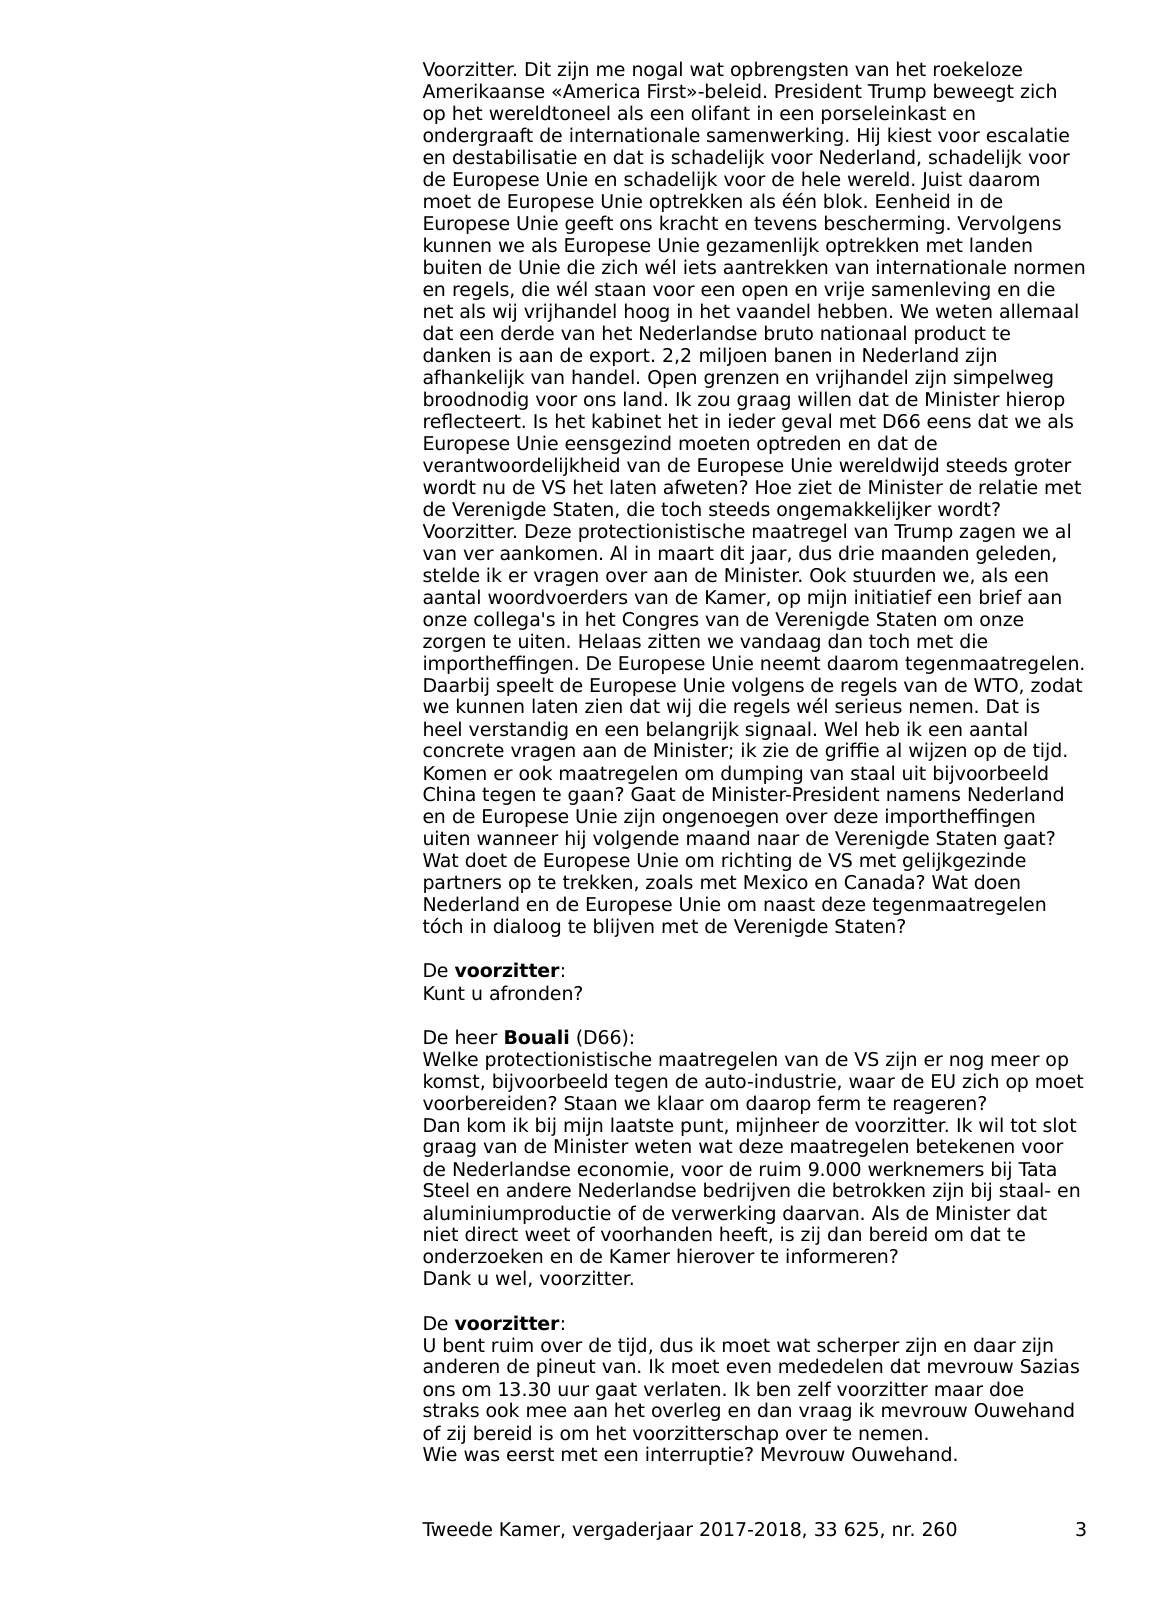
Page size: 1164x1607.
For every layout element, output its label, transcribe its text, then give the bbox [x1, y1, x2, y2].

text Voorzitter. Deze protectionistische maatregel van Trump zagen we al van ver aankomen. Al in maart dit jaar, dus drie maanden geleden, stelde ik er vragen over aan de Minister. Ook stuurden we, als een aantal woordvoerders van de Kamer, op mijn initiatief een brief aan onze collega's in het Congres van de Verenigde Staten om onze zorgen te uiten. Helaas zitten we vandaag dan toch met die importheffingen. De Europese Unie neemt daarom tegenmaatregelen. Daarbij speelt de Europese Unie volgens de regels van de WTO, zodat we kunnen laten zien dat wij die regels wél serieus nemen. Dat is heel verstandig en een belangrijk signaal. Wel heb ik een aantal concrete vragen aan de Minister; ik zie de griffie al wijzen op de tijd. [422, 521, 1087, 762]
text Welke protectionistische maatregelen van de VS zijn er nog meer op komst, bijvoorbeeld tegen de auto-industrie, waar de EU zich op moet voorbereiden? Staan we klaar om daarop ferm te reageren? [422, 1048, 1087, 1114]
text Kunt u afronden? [422, 982, 1087, 1004]
text De voorzitter: [422, 1312, 1087, 1334]
text De heer Bouali (D66): [422, 1027, 1087, 1048]
text Wie was eerst met een interruptie? Mevrouw Ouwehand. [422, 1444, 1087, 1466]
text Dank u wel, voorzitter. [422, 1268, 1087, 1290]
text Voorzitter. Dit zijn me nogal wat opbrengsten van het roekeloze Amerikaanse «America First»-beleid. President Trump beweegt zich op het wereldtoneel als een olifant in een porseleinkast en ondergraaft de internationale samenwerking. Hij kiest voor escalatie en destabilisatie en dat is schadelijk voor Nederland, schadelijk voor de Europese Unie en schadelijk voor de hele wereld. Juist daarom moet de Europese Unie optrekken als één blok. Eenheid in de Europese Unie geeft ons kracht en tevens bescherming. Vervolgens kunnen we als Europese Unie gezamenlijk optrekken met landen buiten de Unie die zich wél iets aantrekken van internationale normen en regels, die wél staan voor een open en vrije samenleving en die net als wij vrijhandel hoog in het vaandel hebben. We weten allemaal dat een derde van het Nederlandse bruto nationaal product te danken is aan de export. 2,2 miljoen banen in Nederland zijn afhankelijk van handel. Open grenzen en vrijhandel zijn simpelweg broodnodig voor ons land. Ik zou graag willen dat de Minister hierop reflecteert. Is het kabinet het in ieder geval met D66 eens dat we als Europese Unie eensgezind moeten optreden en dat de verantwoordelijkheid van de Europese Unie wereldwijd steeds groter wordt nu de VS het laten afweten? Hoe ziet de Minister de relatie met de Verenigde Staten, die toch steeds ongemakkelijker wordt? [422, 59, 1087, 521]
text U bent ruim over de tijd, dus ik moet wat scherper zijn en daar zijn anderen de pineut van. Ik moet even mededelen dat mevrouw Sazias ons om 13.30 uur gaat verlaten. Ik ben zelf voorzitter maar doe straks ook mee aan het overleg en dan vraag ik mevrouw Ouwehand of zij bereid is om het voorzitterschap over te nemen. [422, 1334, 1087, 1444]
text Dan kom ik bij mijn laatste punt, mijnheer de voorzitter. Ik wil tot slot graag van de Minister weten wat deze maatregelen betekenen voor de Nederlandse economie, voor de ruim 9.000 werknemers bij Tata Steel en andere Nederlandse bedrijven die betrokken zijn bij staal- en aluminiumproductie of de verwerking daarvan. Als de Minister dat niet direct weet of voorhanden heeft, is zij dan bereid om dat te onderzoeken en de Kamer hierover te informeren? [422, 1114, 1087, 1268]
text De voorzitter: [422, 960, 1087, 982]
text Komen er ook maatregelen om dumping van staal uit bijvoorbeeld China tegen te gaan? Gaat de Minister-President namens Nederland en de Europese Unie zijn ongenoegen over deze importheffingen uiten wanneer hij volgende maand naar de Verenigde Staten gaat? Wat doet de Europese Unie om richting de VS met gelijkgezinde partners op te trekken, zoals met Mexico en Canada? Wat doen Nederland en de Europese Unie om naast deze tegenmaatregelen tóch in dialoog te blijven met de Verenigde Staten? [422, 762, 1087, 938]
